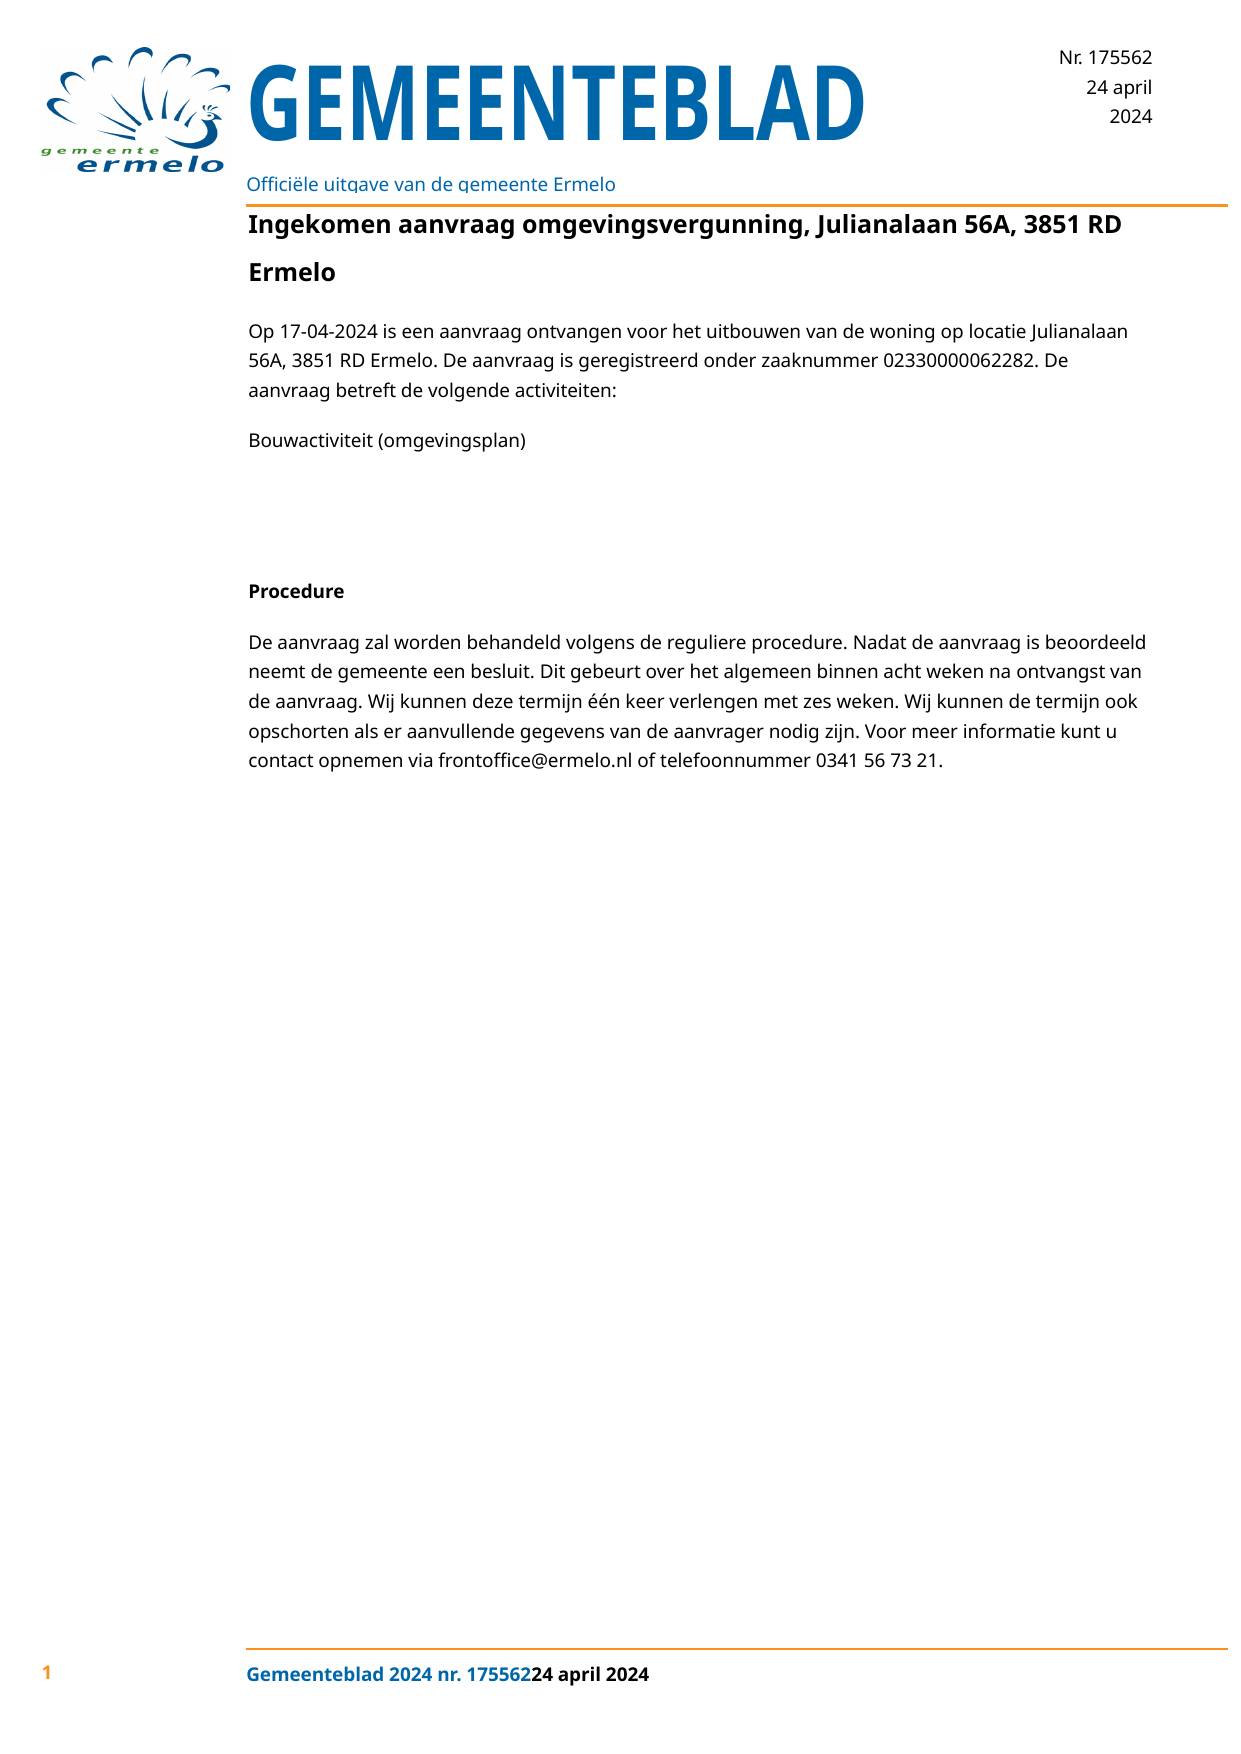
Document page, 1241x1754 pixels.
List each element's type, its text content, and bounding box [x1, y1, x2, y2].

text Procedure [248, 579, 1152, 604]
text Ingekomen aanvraag omgevingsvergunning, Julianalaan 56A, 3851 RD Ermelo [248, 207, 1152, 288]
picture [41, 47, 231, 172]
text Bouwactiviteit (omgevingsplan) [248, 427, 1152, 453]
text Op 17-04-2024 is een aanvraag ontvangen voor het uitbouwen van de woning op locatie Julianalaan 56A, 3851 RD Ermelo. De aanvraag is geregistreerd onder zaaknummer 02330000062282. De aanvraag betreft de volgende activiteiten: [248, 318, 1152, 403]
text De aanvraag zal worden behandeld volgens de reguliere procedure. Nadat de aanvraag is beoordeeld neemt de gemeente een besluit. Dit gebeurt over het algemeen binnen acht weken na ontvangst van de aanvraag. Wij kunnen deze termijn één keer verlengen met zes weken. Wij kunnen de termijn ook opschorten als er aanvullende gegevens van de aanvrager nodig zijn. Voor meer informatie kunt u contact opnemen via frontoffice@ermelo.nl of telefoonnummer 0341 56 73 21. [248, 629, 1152, 773]
